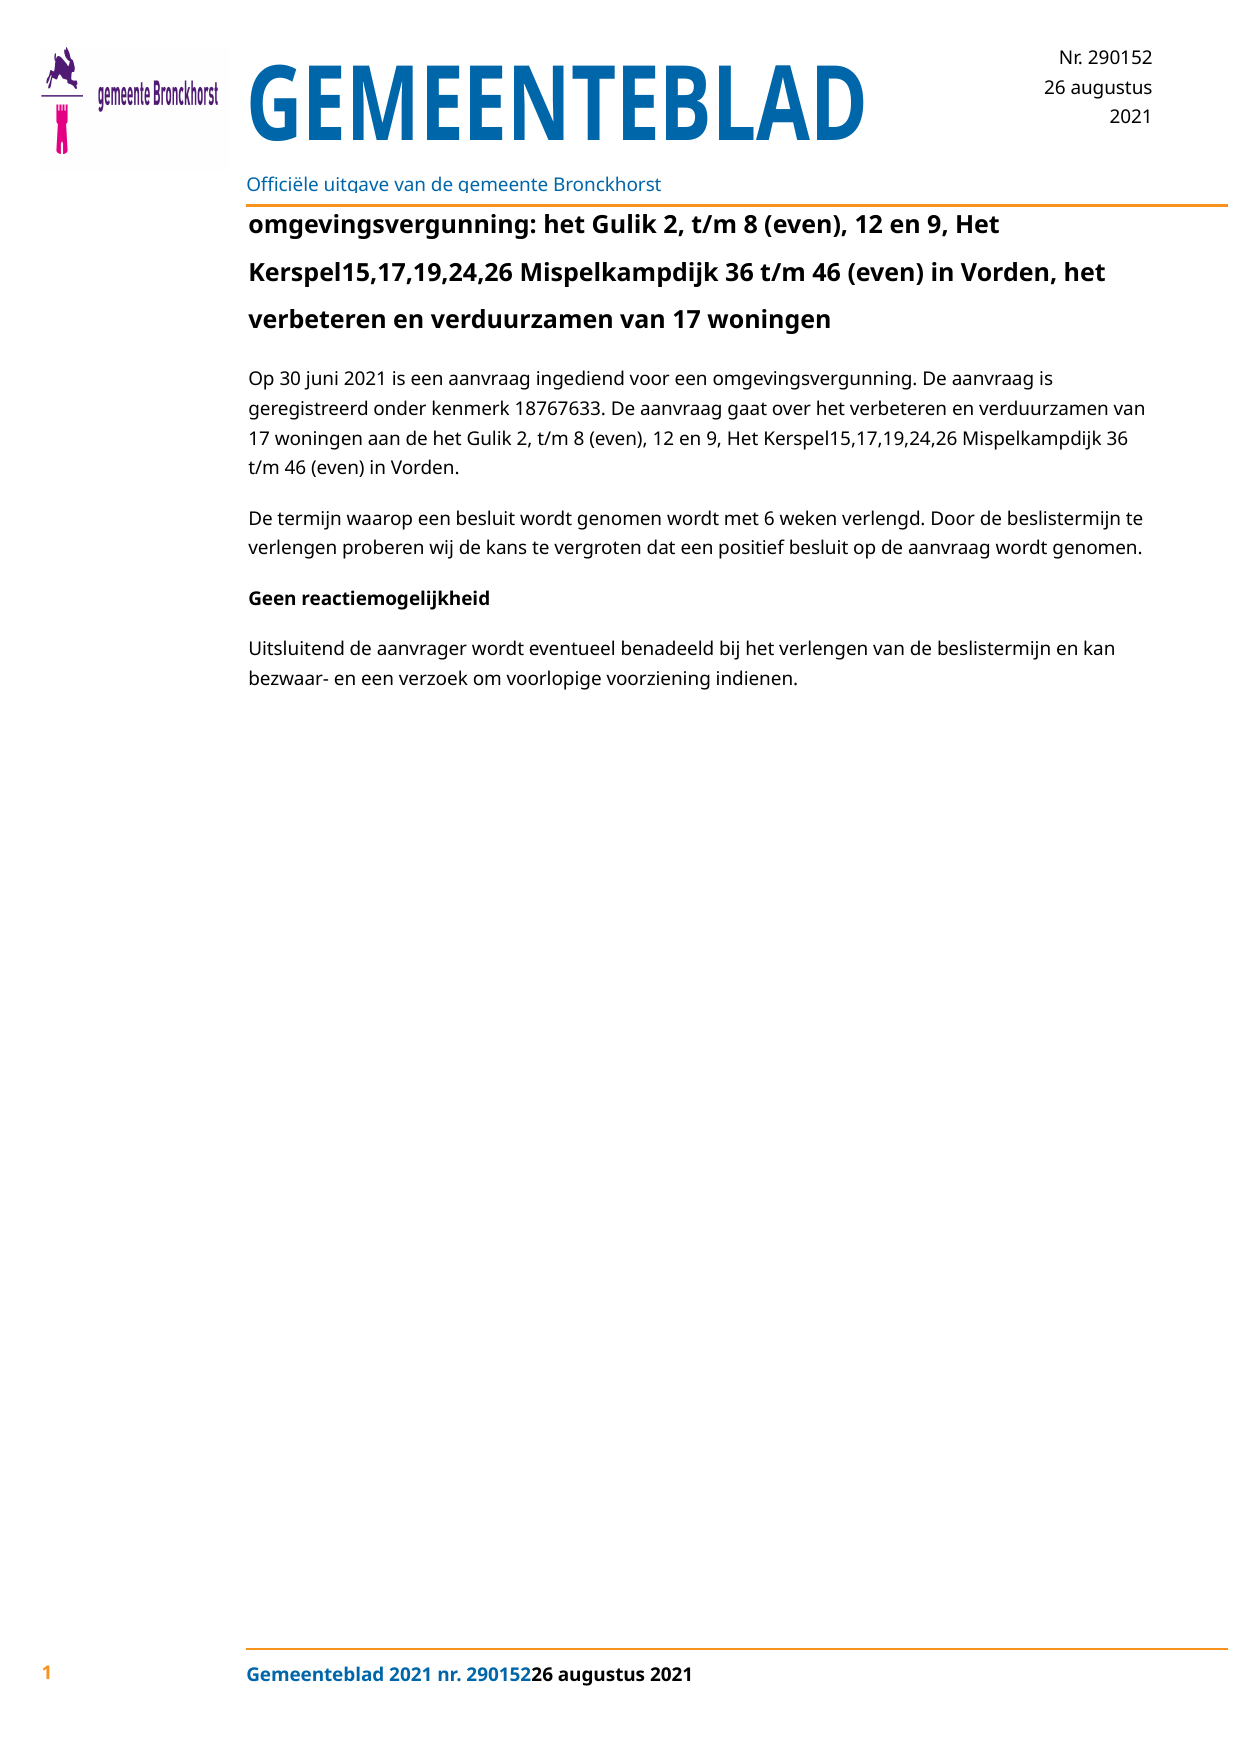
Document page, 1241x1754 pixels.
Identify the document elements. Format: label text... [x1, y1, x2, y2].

text Uitsluitend de aanvrager wordt eventueel benadeeld bij het verlengen van de beslistermijn en kan bezwaar- en een verzoek om voorlopige voorziening indienen. [248, 635, 1152, 690]
text De termijn waarop een besluit wordt genomen wordt met 6 weken verlengd. Door de beslistermijn te verlengen proberen wij de kans te vergroten dat een positief besluit op de aanvraag wordt genomen. [248, 505, 1152, 560]
text omgevingsvergunning: het Gulik 2, t/m 8 (even), 12 en 9, Het Kerspel15,17,19,24,26 Mispelkampdijk 36 t/m 46 (even) in Vorden, het verbeteren en verduurzamen van 17 woningen [248, 207, 1152, 336]
text Geen reactiemogelijkheid [248, 585, 1152, 610]
picture [41, 47, 231, 172]
text Op 30 juni 2021 is een aanvraag ingediend voor een omgevingsvergunning. De aanvraag is geregistreerd onder kenmerk 18767633. De aanvraag gaat over het verbeteren en verduurzamen van 17 woningen aan de het Gulik 2, t/m 8 (even), 12 en 9, Het Kerspel15,17,19,24,26 Mispelkampdijk 36 t/m 46 (even) in Vorden. [248, 366, 1152, 480]
